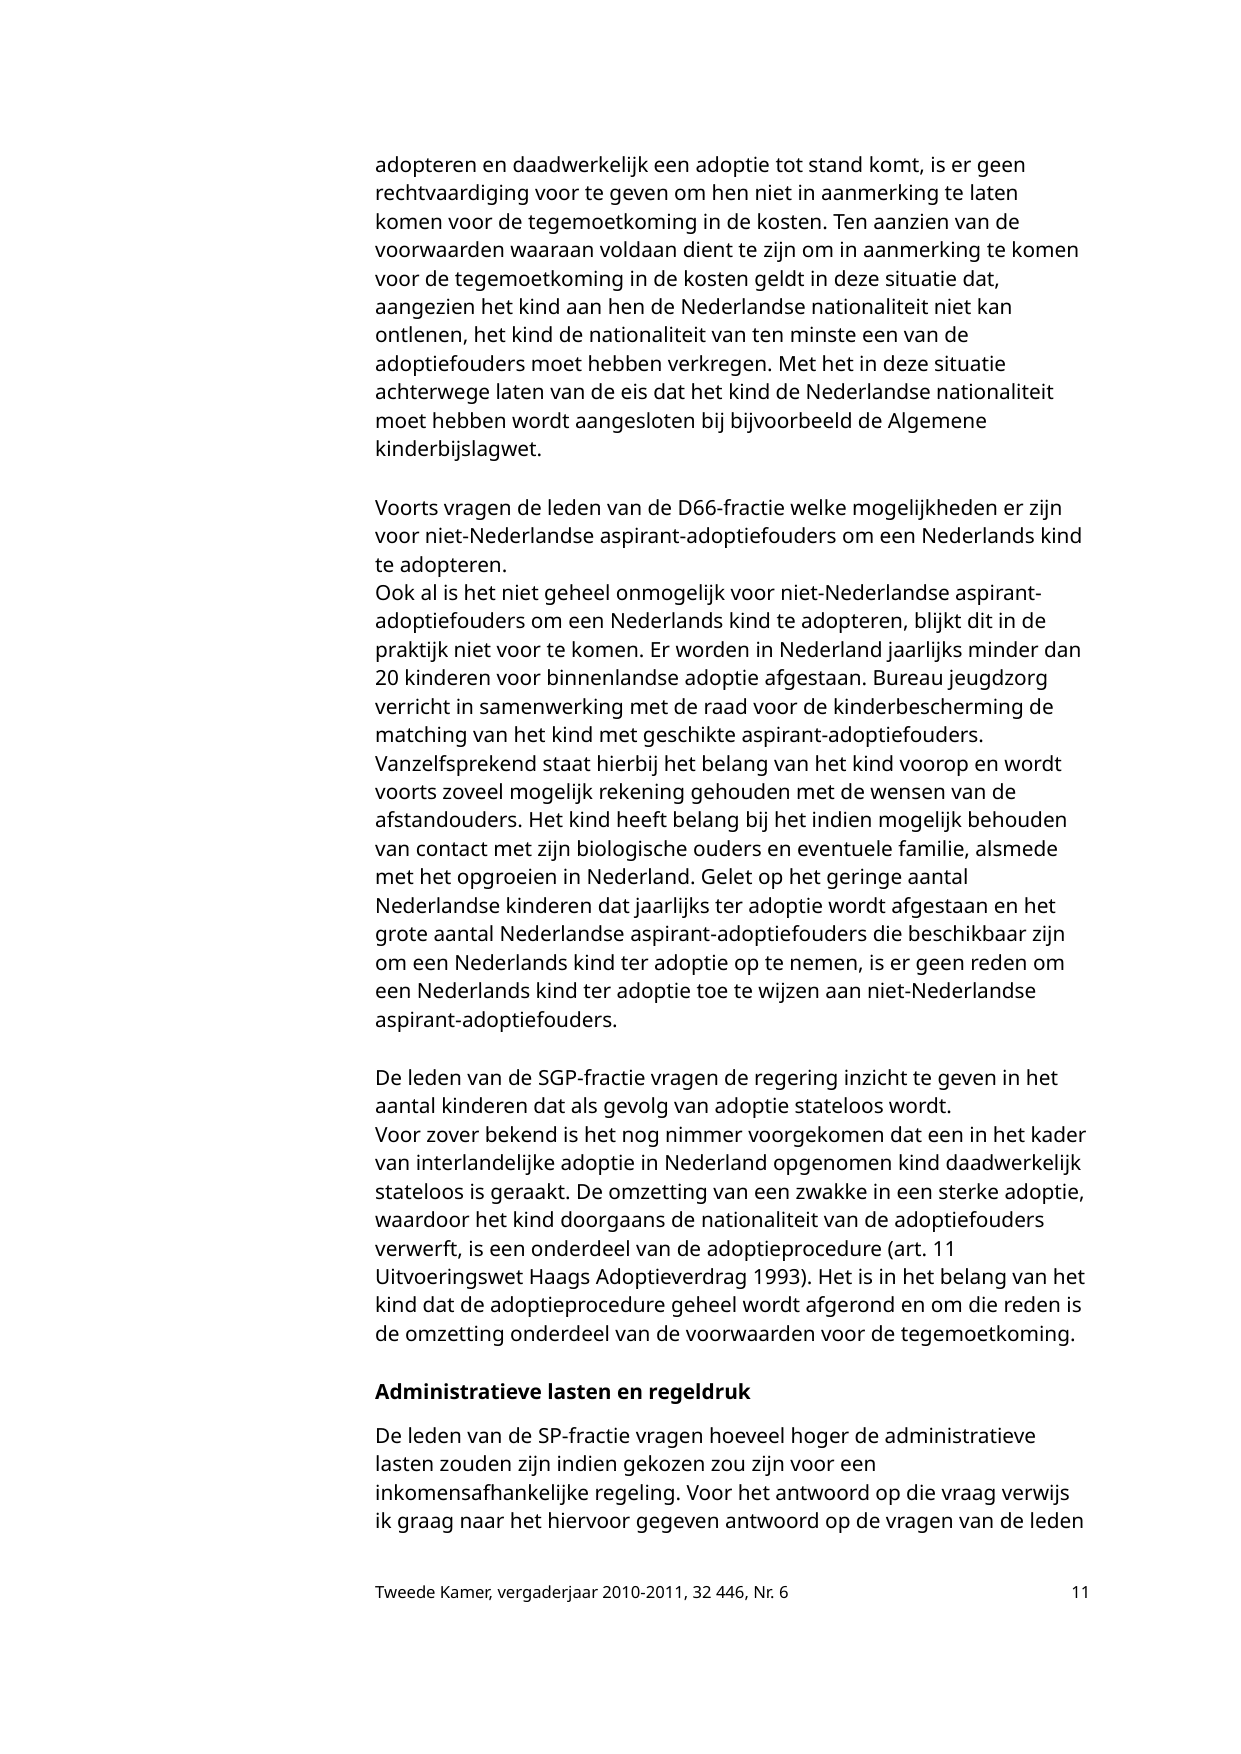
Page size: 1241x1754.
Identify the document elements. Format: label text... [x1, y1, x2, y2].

text De leden van de SP-fractie vragen hoeveel hoger de administratieve lasten zouden zijn indien gekozen zou zijn voor een inkomensafhankelijke regeling. Voor het antwoord op die vraag verwijs ik graag naar het hiervoor gegeven antwoord op de vragen van de leden [375, 1421, 1090, 1535]
text De leden van de SGP-fractie vragen de regering inzicht te geven in het aantal kinderen dat als gevolg van adoptie stateloos wordt. [375, 1063, 1090, 1120]
text Ook al is het niet geheel onmogelijk voor niet-Nederlandse aspirant-adoptiefouders om een Nederlands kind te adopteren, blijkt dit in de praktijk niet voor te komen. Er worden in Nederland jaarlijks minder dan 20 kinderen voor binnenlandse adoptie afgestaan. Bureau jeugdzorg verricht in samenwerking met de raad voor de kinderbescherming de matching van het kind met geschikte aspirant-adoptiefouders. Vanzelfsprekend staat hierbij het belang van het kind voorop en wordt voorts zoveel mogelijk rekening gehouden met de wensen van de afstandouders. Het kind heeft belang bij het indien mogelijk behouden van contact met zijn biologische ouders en eventuele familie, alsmede met het opgroeien in Nederland. Gelet op het geringe aantal Nederlandse kinderen dat jaarlijks ter adoptie wordt afgestaan en het grote aantal Nederlandse aspirant-adoptiefouders die beschikbaar zijn om een Nederlands kind ter adoptie op te nemen, is er geen reden om een Nederlands kind ter adoptie toe te wijzen aan niet-Nederlandse aspirant-adoptiefouders. [375, 578, 1090, 1033]
text adopteren en daadwerkelijk een adoptie tot stand komt, is er geen rechtvaardiging voor te geven om hen niet in aanmerking te laten komen voor de tegemoetkoming in de kosten. Ten aanzien van de voorwaarden waaraan voldaan dient te zijn om in aanmerking te komen voor de tegemoetkoming in de kosten geldt in deze situatie dat, aangezien het kind aan hen de Nederlandse nationaliteit niet kan ontlenen, het kind de nationaliteit van ten minste een van de adoptiefouders moet hebben verkregen. Met het in deze situatie achterwege laten van de eis dat het kind de Nederlandse nationaliteit moet hebben wordt aangesloten bij bijvoorbeeld de Algemene kinderbijslagwet. [375, 150, 1090, 463]
text Voorts vragen de leden van de D66-fractie welke mogelijkheden er zijn voor niet-Nederlandse aspirant-adoptiefouders om een Nederlands kind te adopteren. [375, 493, 1090, 578]
text Administratieve lasten en regeldruk [375, 1377, 1090, 1406]
text Voor zover bekend is het nog nimmer voorgekomen dat een in het kader van interlandelijke adoptie in Nederland opgenomen kind daadwerkelijk stateloos is geraakt. De omzetting van een zwakke in een sterke adoptie, waardoor het kind doorgaans de nationaliteit van de adoptiefouders verwerft, is een onderdeel van de adoptieprocedure (art. 11 Uitvoeringswet Haags Adoptieverdrag 1993). Het is in het belang van het kind dat de adoptieprocedure geheel wordt afgerond en om die reden is de omzetting onderdeel van de voorwaarden voor de tegemoetkoming. [375, 1120, 1090, 1347]
